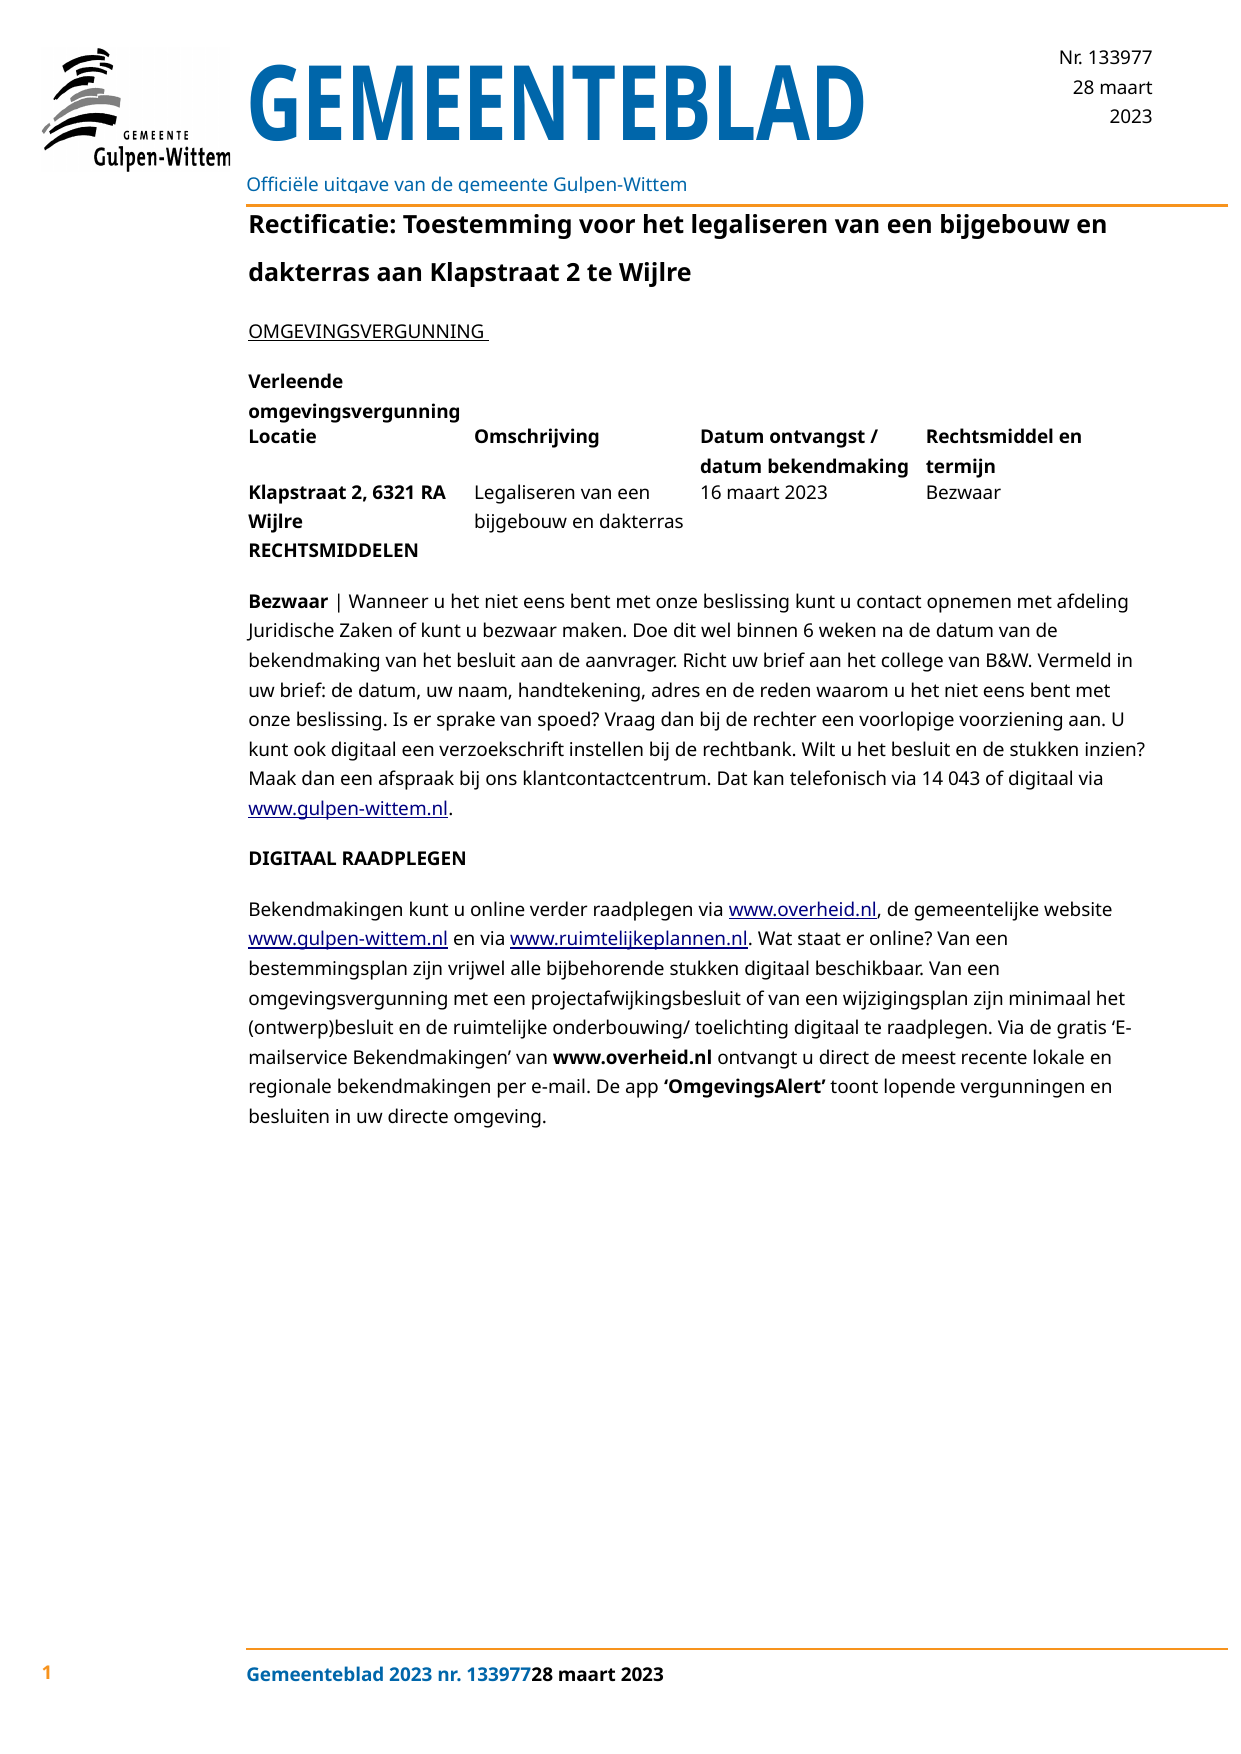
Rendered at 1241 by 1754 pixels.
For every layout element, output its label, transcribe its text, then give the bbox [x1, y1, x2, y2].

text DIGITAAL RAADPLEGEN [248, 846, 1152, 871]
text OMGEVINGSVERGUNNING [248, 318, 1152, 344]
table_header [700, 369, 926, 424]
table_header [926, 369, 1152, 424]
text Bekendmakingen kunt u online verder raadplegen via www.overheid.nl, de gemeentelijke website www.gulpen-wittem.nl en via www.ruimtelijkeplannen.nl. Wat staat er online? Van een bestemmingsplan zijn vrijwel alle bijbehorende stukken digitaal beschikbaar. Van een omgevingsvergunning met een projectafwijkingsbesluit of van een wijzigingsplan zijn minimaal het (ontwerp)besluit en de ruimtelijke onderbouwing/ toelichting digitaal te raadplegen. Via de gratis ‘E-mailservice Bekendmakingen’ van www.overheid.nl ontvangt u direct de meest recente lokale en regionale bekendmakingen per e-mail. De app ‘OmgevingsAlert’ toont lopende vergunningen en besluiten in uw directe omgeving. [248, 896, 1152, 1129]
text Rectificatie: Toestemming voor het legaliseren van een bijgebouw en dakterras aan Klapstraat 2 te Wijlre [248, 207, 1152, 288]
table_cell Klapstraat 2, 6321 RA Wijlre [248, 479, 474, 534]
table_cell Bezwaar [926, 479, 1152, 534]
table_header Verleende omgevingsvergunning [248, 369, 474, 424]
table_cell 16 maart 2023 [700, 479, 926, 534]
table_cell Omschrijving [474, 424, 700, 479]
text RECHTSMIDDELEN [248, 538, 1152, 563]
table_cell Rechtsmiddel en termijn [926, 424, 1152, 479]
table_cell Locatie [248, 424, 474, 479]
text Bezwaar | Wanneer u het niet eens bent met onze beslissing kunt u contact opnemen met afdeling Juridische Zaken of kunt u bezwaar maken. Doe dit wel binnen 6 weken na de datum van de bekendmaking van het besluit aan de aanvrager. Richt uw brief aan het college van B&W. Vermeld in uw brief: de datum, uw naam, handtekening, adres en de reden waarom u het niet eens bent met onze beslissing. Is er sprake van spoed? Vraag dan bij de rechter een voorlopige voorziening aan. U kunt ook digitaal een verzoekschrift instellen bij de rechtbank. Wilt u het besluit en de stukken inzien? Maak dan een afspraak bij ons klantcontactcentrum. Dat kan telefonisch via 14 043 of digitaal via www.gulpen-wittem.nl. [248, 588, 1152, 821]
picture [41, 47, 231, 172]
table_header [474, 369, 700, 424]
table_cell Datum ontvangst / datum bekendmaking [700, 424, 926, 479]
table_cell Legaliseren van een bijgebouw en dakterras [474, 479, 700, 534]
